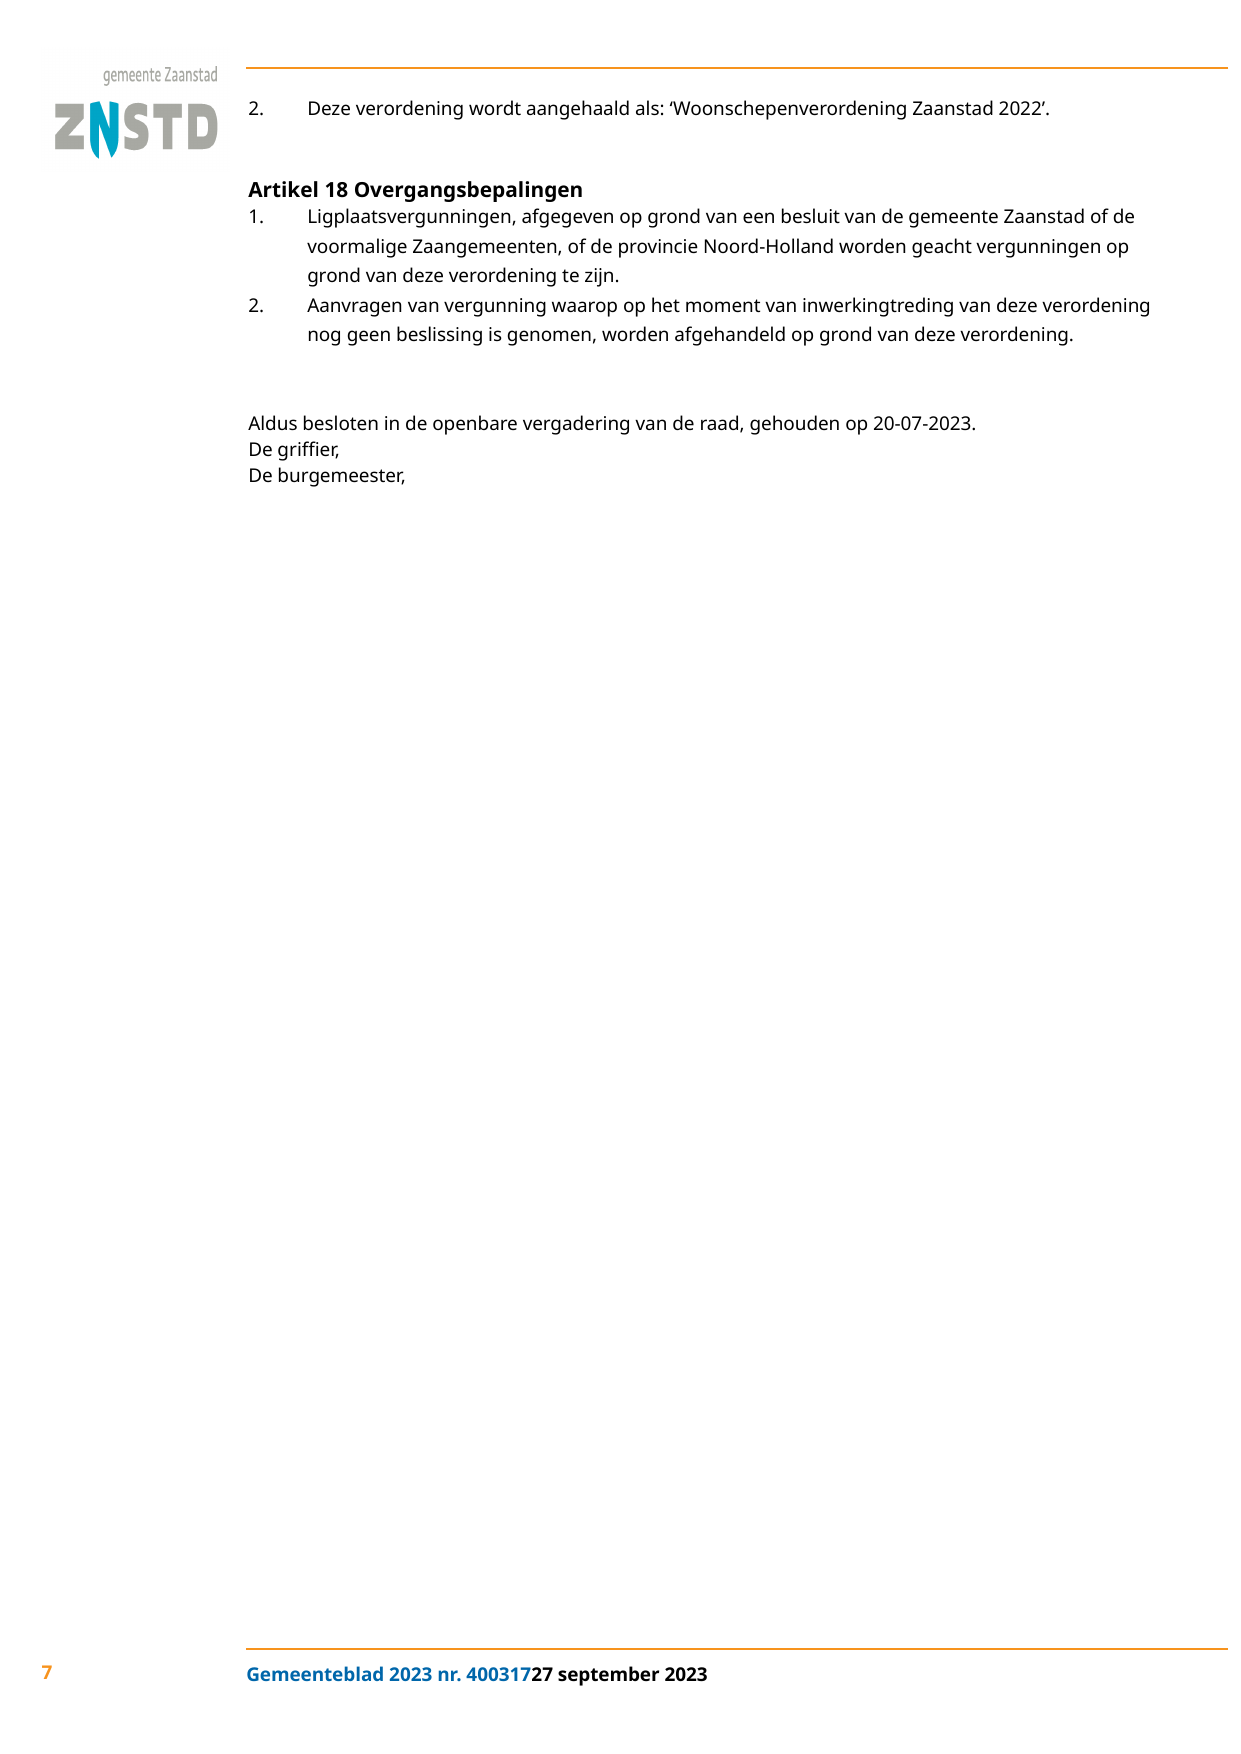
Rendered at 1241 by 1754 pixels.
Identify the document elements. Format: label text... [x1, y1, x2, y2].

text De burgemeester, [248, 462, 1152, 487]
list Ligplaatsvergunningen, afgegeven op grond van een besluit van de gemeente Zaanstad of de voormalige Zaangemeenten, of de provincie Noord-Holland worden geacht vergunningen op grond van deze verordening te zijn. [248, 203, 1152, 288]
text Aldus besloten in de openbare vergadering van de raad, gehouden op 20-07-2023. [248, 410, 1152, 436]
picture [41, 47, 231, 172]
text De griffier, [248, 436, 1152, 462]
text Artikel 18 Overgangsbepalingen [248, 175, 1152, 203]
list Aanvragen van vergunning waarop op het moment van inwerkingtreding van deze verordening nog geen beslissing is genomen, worden afgehandeld op grond van deze verordening. [248, 292, 1152, 347]
list Deze verordening wordt aangehaald als: ‘Woonschepenverordening Zaanstad 2022’. [248, 95, 1152, 121]
